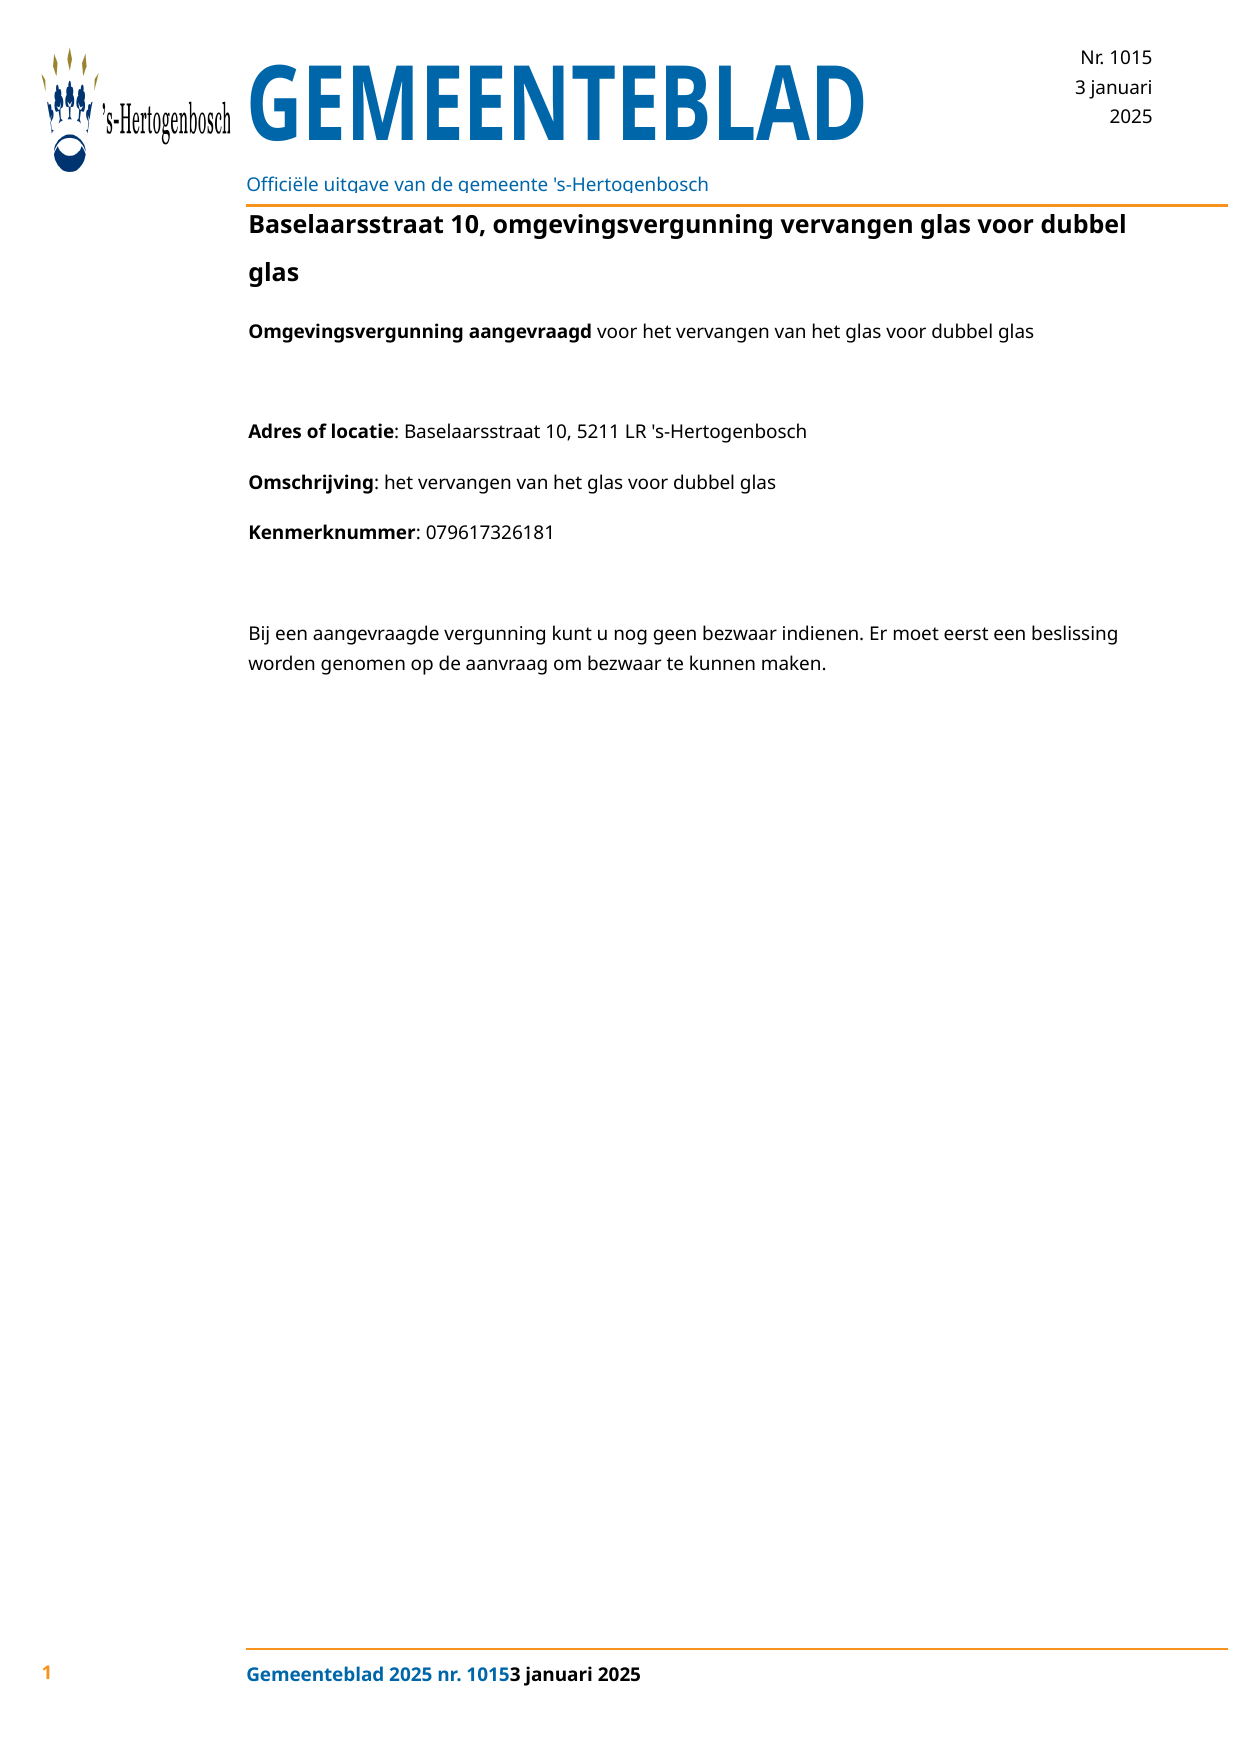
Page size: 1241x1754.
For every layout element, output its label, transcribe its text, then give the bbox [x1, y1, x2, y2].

text Baselaarsstraat 10, omgevingsvergunning vervangen glas voor dubbel glas [248, 207, 1152, 288]
text Bij een aangevraagde vergunning kunt u nog geen bezwaar indienen. Er moet eerst een beslissing worden genomen op de aanvraag om bezwaar te kunnen maken. [248, 620, 1152, 676]
text Omgevingsvergunning aangevraagd voor het vervangen van het glas voor dubbel glas [248, 318, 1152, 344]
text Kenmerknummer: 079617326181 [248, 519, 1152, 545]
text Adres of locatie: Baselaarsstraat 10, 5211 LR 's-Hertogenbosch [248, 419, 1152, 444]
picture [41, 47, 231, 172]
text Omschrijving: het vervangen van het glas voor dubbel glas [248, 469, 1152, 495]
